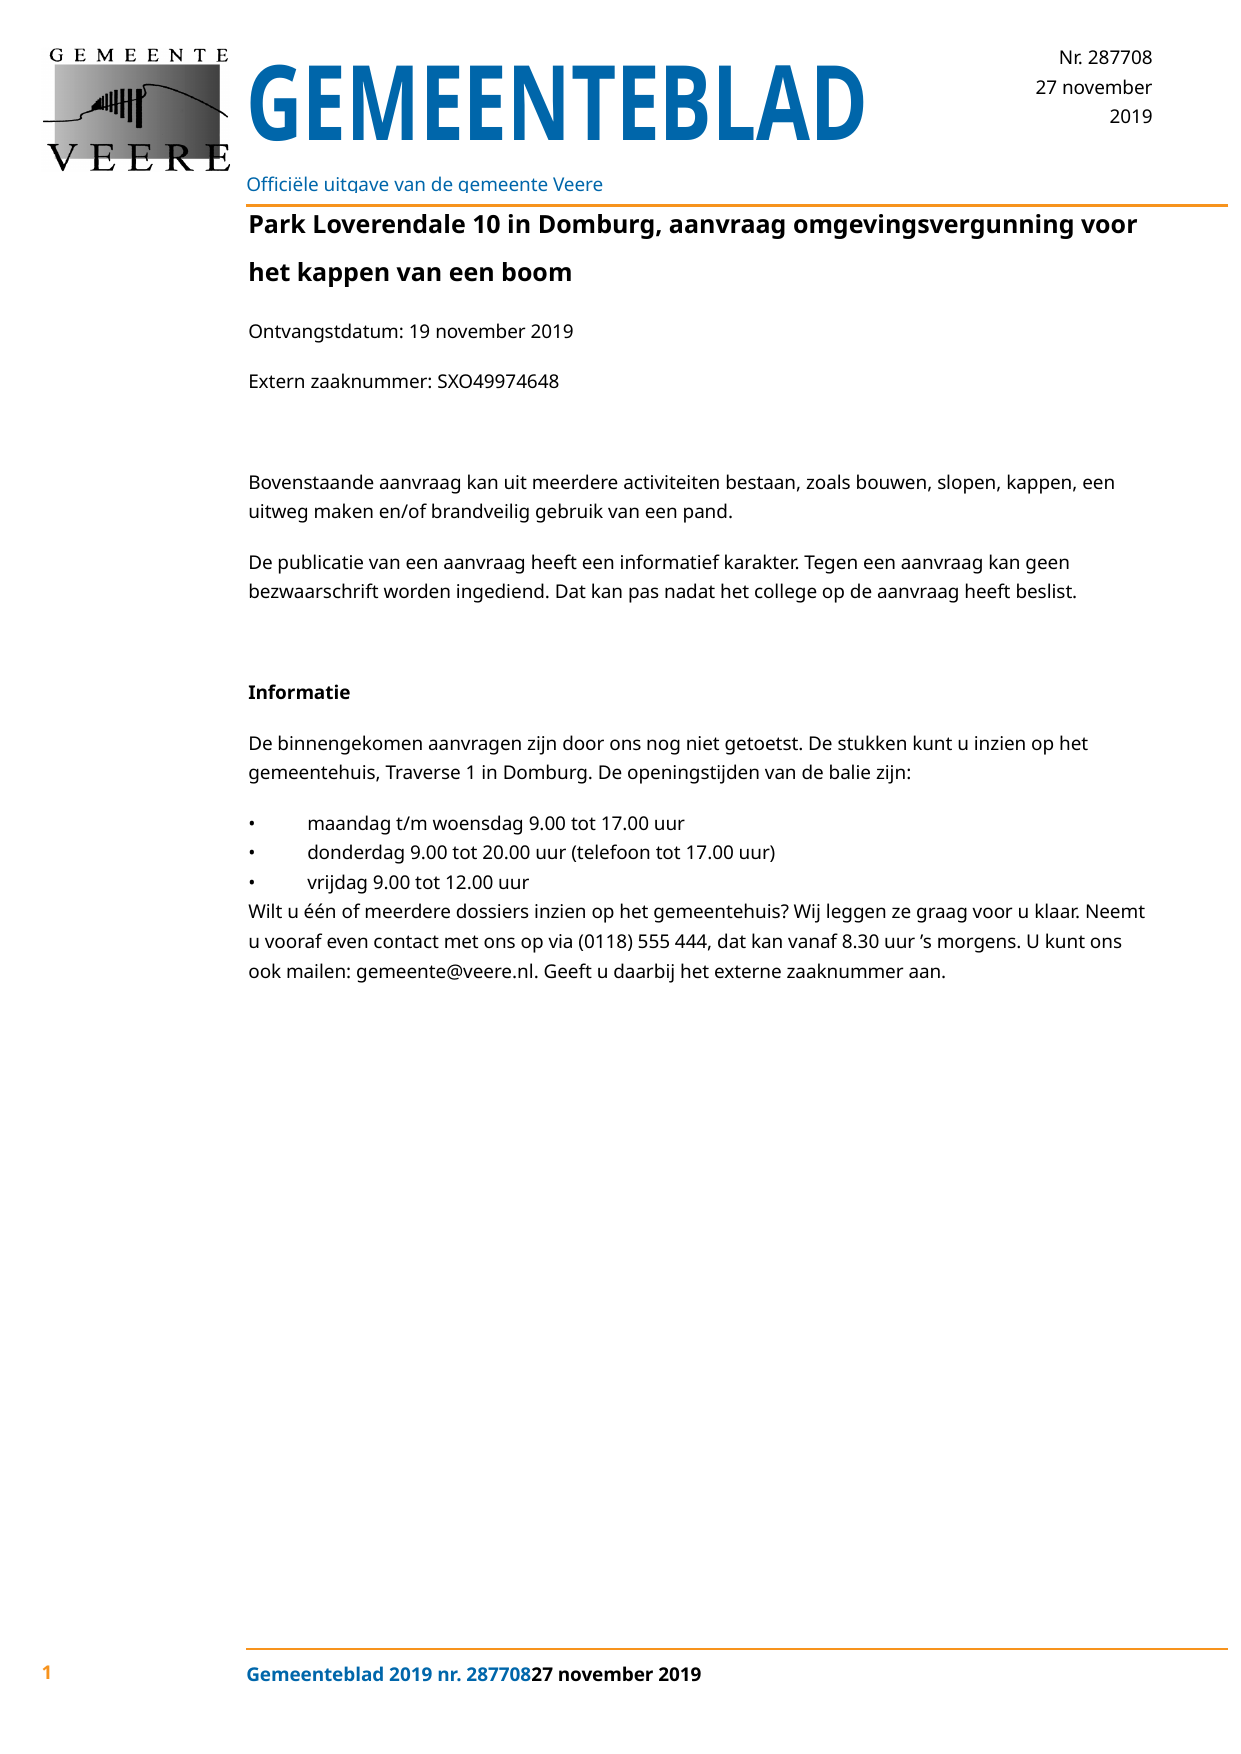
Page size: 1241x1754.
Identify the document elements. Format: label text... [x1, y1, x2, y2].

list donderdag 9.00 tot 20.00 uur (telefoon tot 17.00 uur) [248, 839, 1152, 865]
text De binnengekomen aanvragen zijn door ons nog niet getoetst. De stukken kunt u inzien op het gemeentehuis, Traverse 1 in Domburg. De openingstijden van de balie zijn: [248, 730, 1152, 785]
text Park Loverendale 10 in Domburg, aanvraag omgevingsvergunning voor het kappen van een boom [248, 207, 1152, 288]
text De publicatie van een aanvraag heeft een informatief karakter. Tegen een aanvraag kan geen bezwaarschrift worden ingediend. Dat kan pas nadat het college op de aanvraag heeft beslist. [248, 549, 1152, 604]
text Bovenstaande aanvraag kan uit meerdere activiteiten bestaan, zoals bouwen, slopen, kappen, een uitweg maken en/of brandveilig gebruik van een pand. [248, 469, 1152, 524]
text Informatie [248, 679, 1152, 705]
text Wilt u één of meerdere dossiers inzien op het gemeentehuis? Wij leggen ze graag voor u klaar. Neemt u vooraf even contact met ons op via (0118) 555 444, dat kan vanaf 8.30 uur ’s morgens. U kunt ons ook mailen: gemeente@veere.nl. Geeft u daarbij het externe zaaknummer aan. [248, 899, 1152, 984]
list maandag t/m woensdag 9.00 tot 17.00 uur [248, 810, 1152, 836]
text Extern zaaknummer: SXO49974648 [248, 368, 1152, 394]
text Ontvangstdatum: 19 november 2019 [248, 318, 1152, 344]
picture [41, 47, 231, 172]
list vrijdag 9.00 tot 12.00 uur [248, 869, 1152, 895]
